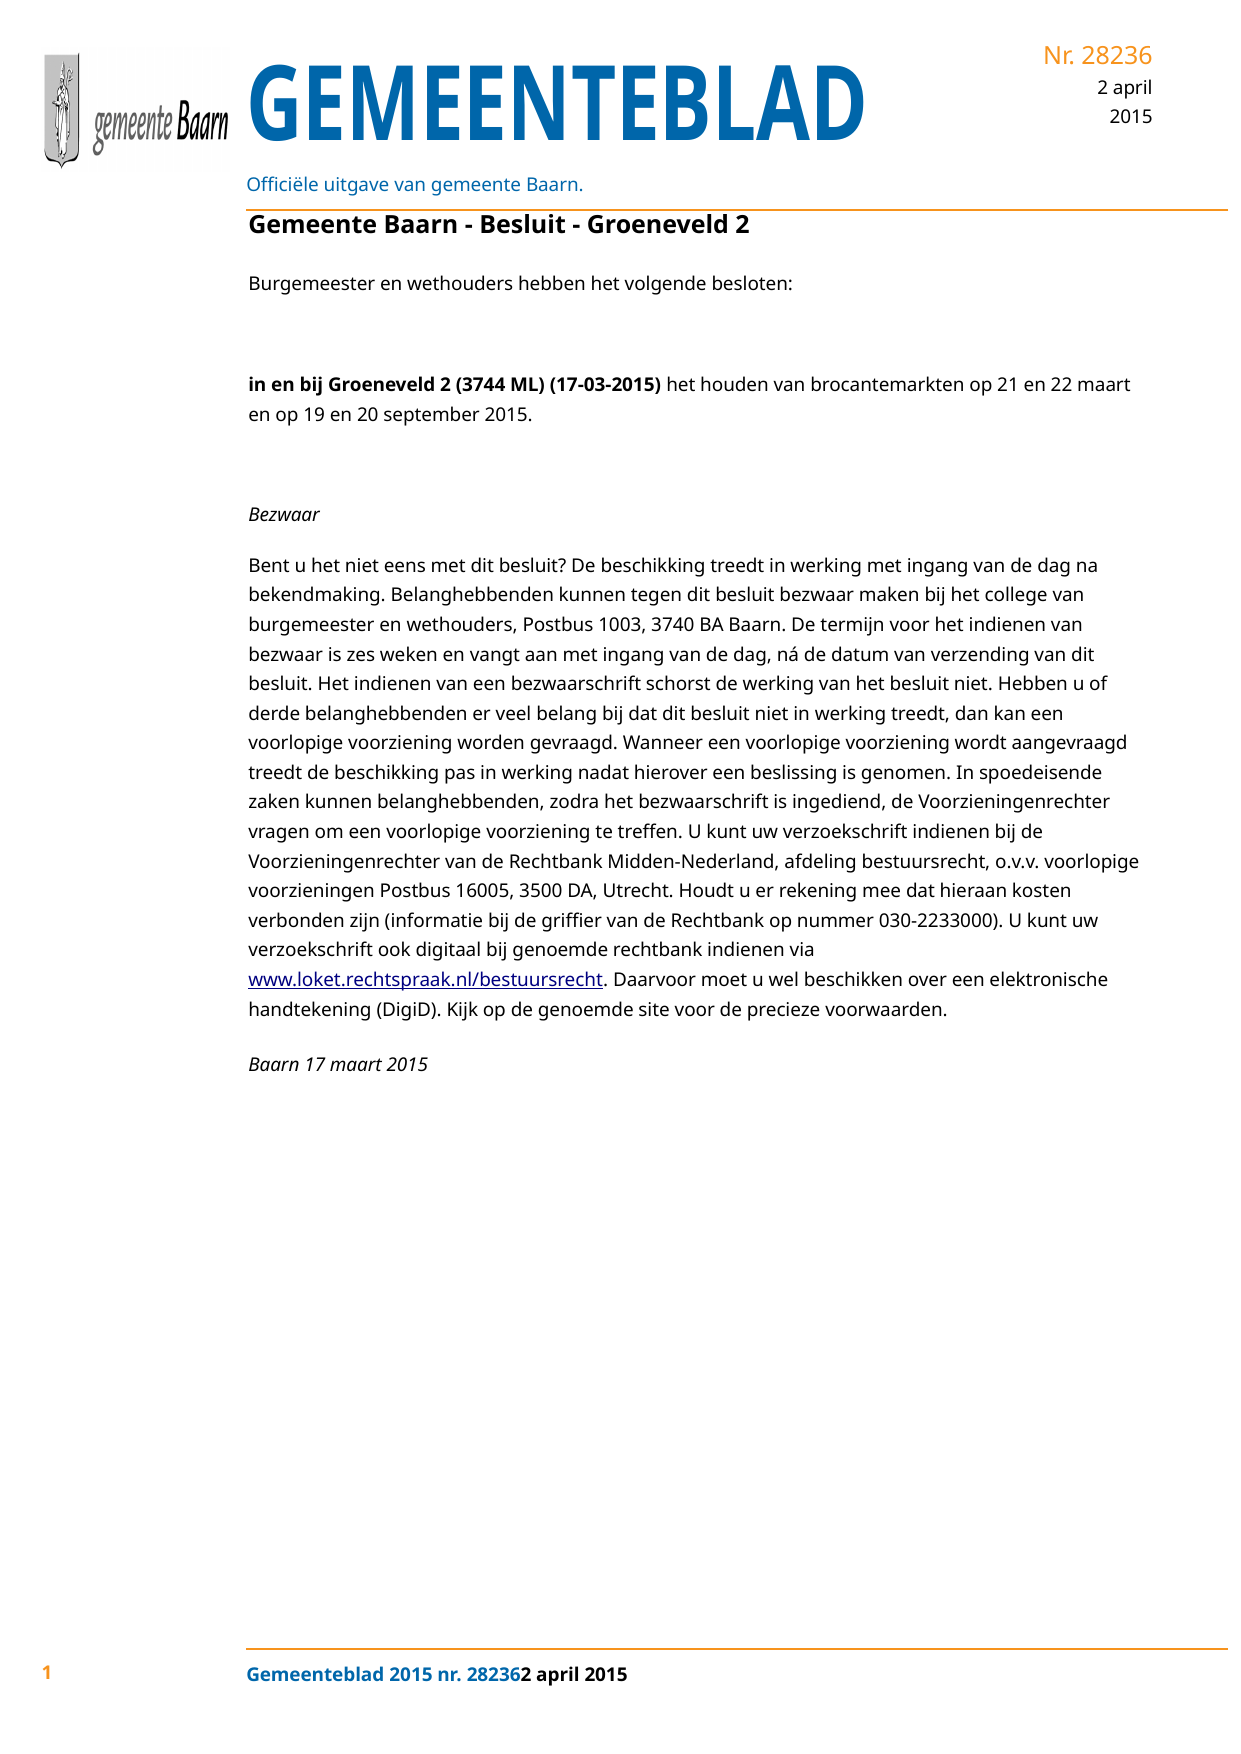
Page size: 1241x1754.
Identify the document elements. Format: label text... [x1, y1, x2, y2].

picture [41, 47, 231, 172]
text Burgemeester en wethouders hebben het volgende besloten: [248, 270, 1152, 296]
text in en bij Groeneveld 2 (3744 ML) (17-03-2015) het houden van brocantemarkten op 21 en 22 maart en op 19 en 20 september 2015. [248, 371, 1152, 426]
text Bent u het niet eens met dit besluit? De beschikking treedt in werking met ingang van de dag na bekendmaking. Belanghebbenden kunnen tegen dit besluit bezwaar maken bij het college van burgemeester en wethouders, Postbus 1003, 3740 BA Baarn. De termijn voor het indienen van bezwaar is zes weken en vangt aan met ingang van de dag, ná de datum van verzending van dit besluit. Het indienen van een bezwaarschrift schorst de werking van het besluit niet. Hebben u of derde belanghebbenden er veel belang bij dat dit besluit niet in werking treedt, dan kan een voorlopige voorziening worden gevraagd. Wanneer een voorlopige voorziening wordt aangevraagd treedt de beschikking pas in werking nadat hierover een beslissing is genomen. In spoedeisende zaken kunnen belanghebbenden, zodra het bezwaarschrift is ingediend, de Voorzieningenrechter vragen om een voorlopige voorziening te treffen. U kunt uw verzoekschrift indienen bij de Voorzieningenrechter van de Rechtbank Midden-Nederland, afdeling bestuursrecht, o.v.v. voorlopige voorzieningen Postbus 16005, 3500 DA, Utrecht. Houdt u er rekening mee dat hieraan kosten verbonden zijn (informatie bij de griffier van de Rechtbank op nummer 030-2233000). U kunt uw verzoekschrift ook digitaal bij genoemde rechtbank indienen via www.loket.rechtspraak.nl/bestuursrecht. Daarvoor moet u wel beschikken over een elektronische handtekening (DigiD). Kijk op de genoemde site voor de precieze voorwaarden. [248, 552, 1152, 1021]
text Gemeente Baarn - Besluit - Groeneveld 2 [248, 211, 1152, 241]
text Baarn 17 maart 2015 [248, 1051, 1152, 1077]
text Bezwaar [248, 502, 1152, 527]
